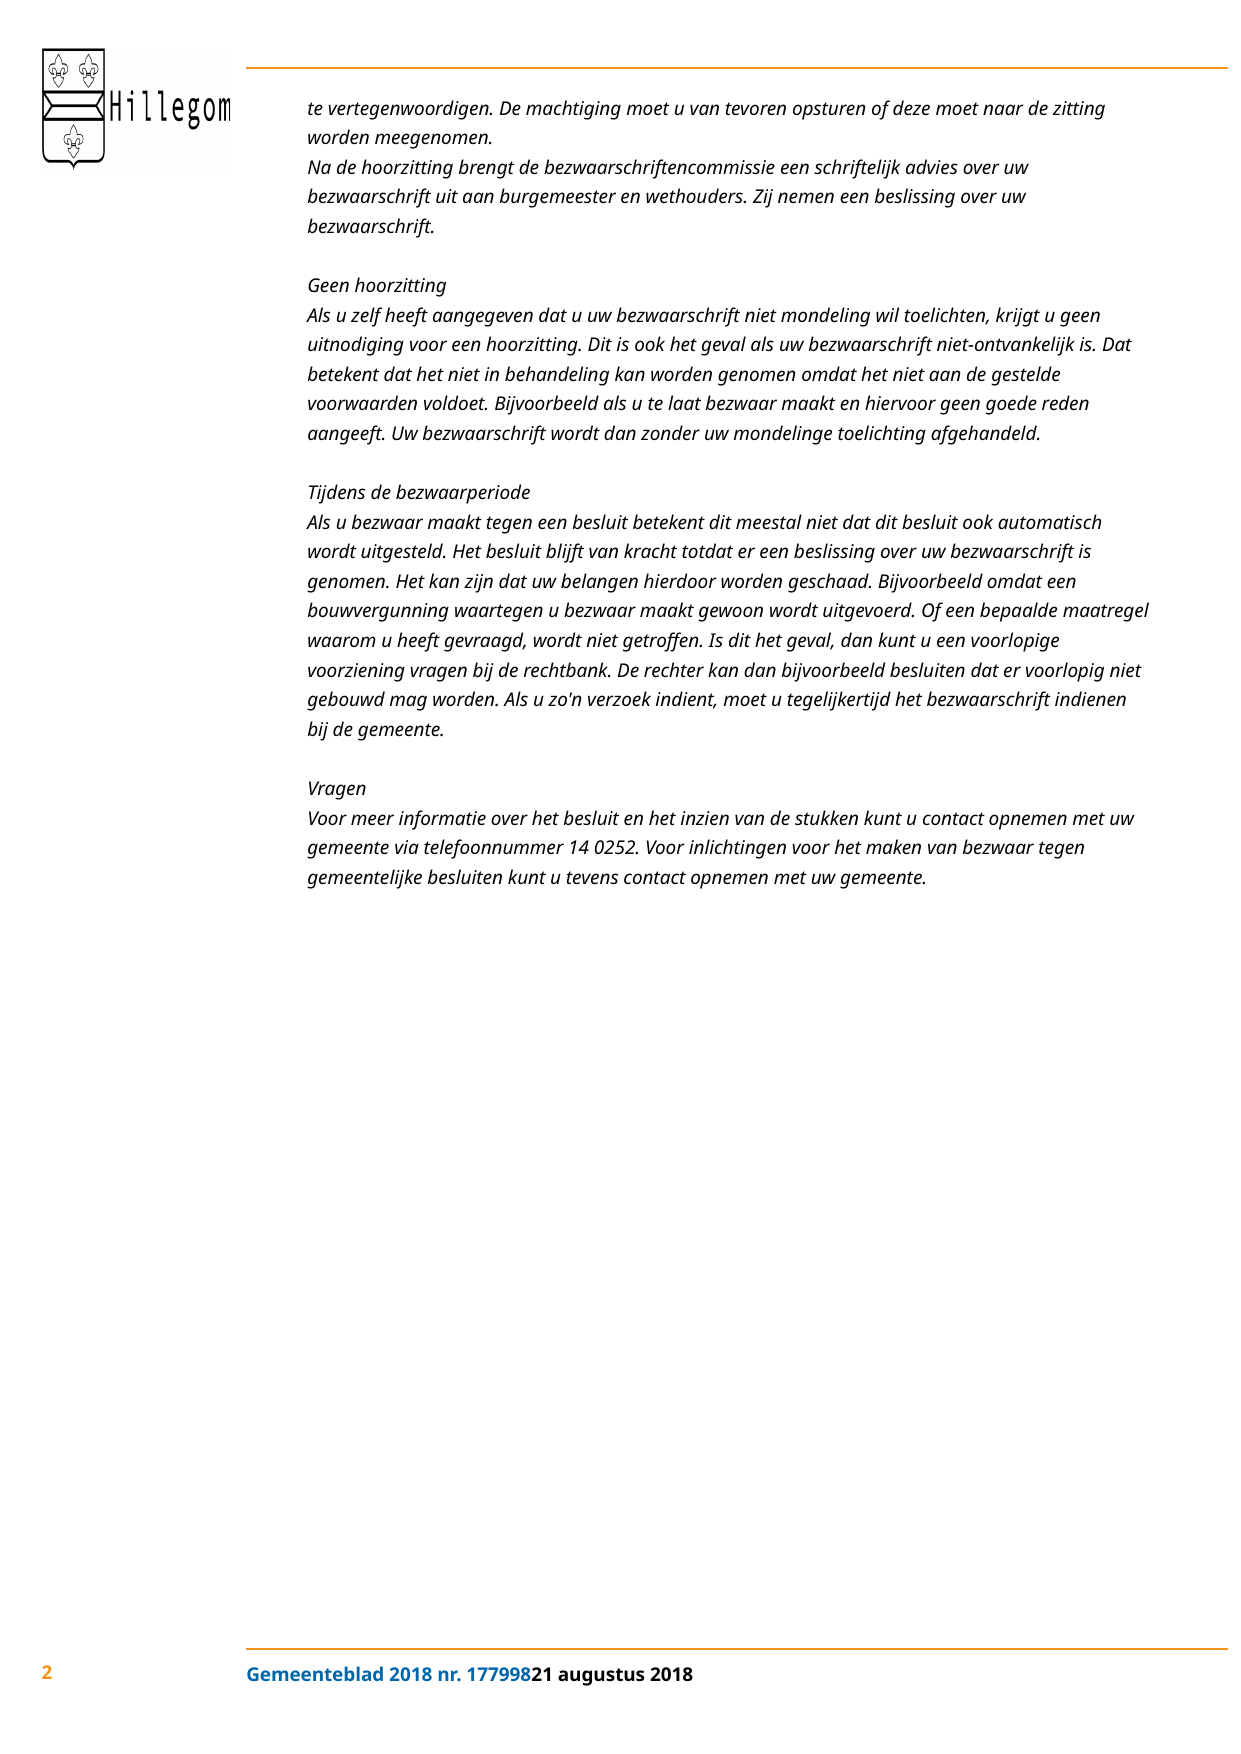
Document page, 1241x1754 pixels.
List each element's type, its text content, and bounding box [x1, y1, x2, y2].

list Geen hoorzitting [248, 272, 1152, 298]
list Na de hoorzitting brengt de bezwaarschriftencommissie een schriftelijk advies over uw bezwaarschrift uit aan burgemeester en wethouders. Zij nemen een beslissing over uw bezwaarschrift. [248, 154, 1152, 239]
list Vragen [248, 775, 1152, 801]
list Als u zelf heeft aangegeven dat u uw bezwaarschrift niet mondeling wil toelichten, krijgt u geen uitnodiging voor een hoorzitting. Dit is ook het geval als uw bezwaarschrift niet-ontvankelijk is. Dat betekent dat het niet in behandeling kan worden genomen omdat het niet aan de gestelde voorwaarden voldoet. Bijvoorbeeld als u te laat bezwaar maakt en hiervoor geen goede reden aangeeft. Uw bezwaarschrift wordt dan zonder uw mondelinge toelichting afgehandeld. [248, 302, 1152, 446]
picture [41, 47, 231, 172]
list te vertegenwoordigen. De machtiging moet u van tevoren opsturen of deze moet naar de zitting worden meegenomen. [248, 95, 1152, 150]
list Tijdens de bezwaarperiode [248, 479, 1152, 505]
list Voor meer informatie over het besluit en het inzien van de stukken kunt u contact opnemen met uw gemeente via telefoonnummer 14 0252. Voor inlichtingen voor het maken van bezwaar tegen gemeentelijke besluiten kunt u tevens contact opnemen met uw gemeente. [248, 805, 1152, 890]
list Als u bezwaar maakt tegen een besluit betekent dit meestal niet dat dit besluit ook automatisch wordt uitgesteld. Het besluit blijft van kracht totdat er een beslissing over uw bezwaarschrift is genomen. Het kan zijn dat uw belangen hierdoor worden geschaad. Bijvoorbeeld omdat een bouwvergunning waartegen u bezwaar maakt gewoon wordt uitgevoerd. Of een bepaalde maatregel waarom u heeft gevraagd, wordt niet getroffen. Is dit het geval, dan kunt u een voorlopige voorziening vragen bij de rechtbank. De rechter kan dan bijvoorbeeld besluiten dat er voorlopig niet gebouwd mag worden. Als u zo'n verzoek indient, moet u tegelijkertijd het bezwaarschrift indienen bij de gemeente. [248, 509, 1152, 742]
